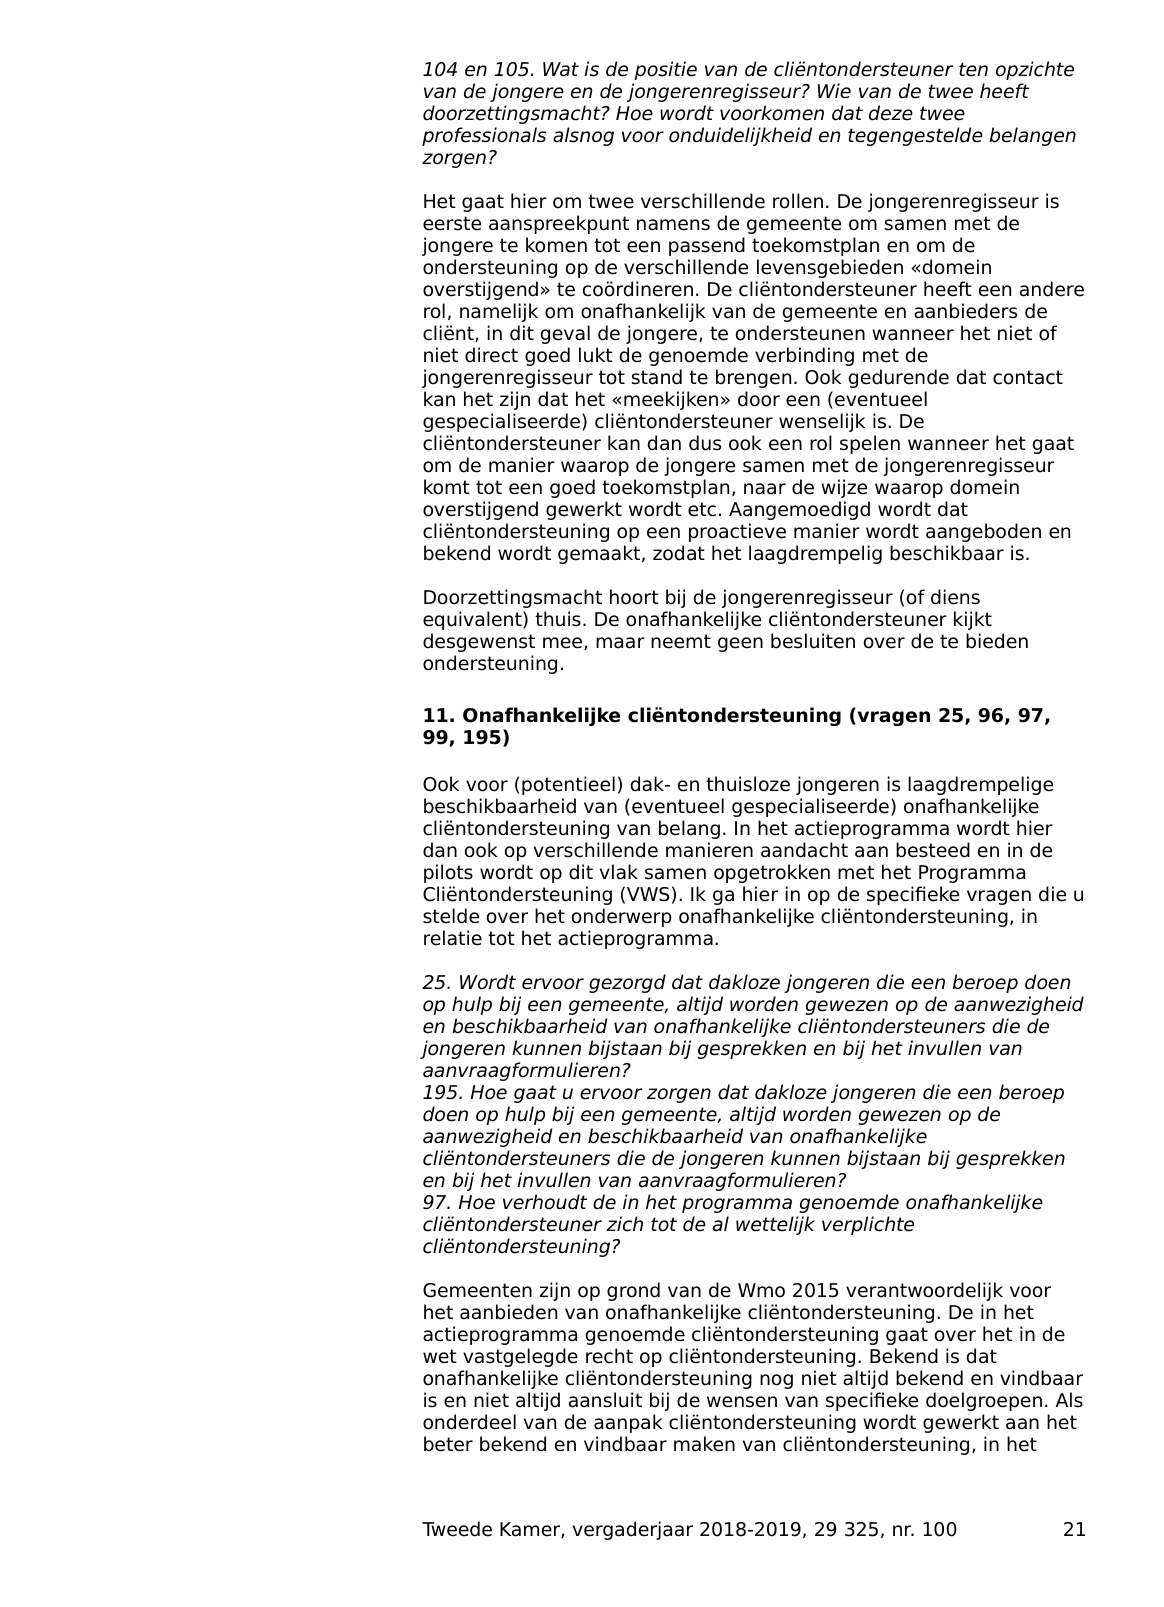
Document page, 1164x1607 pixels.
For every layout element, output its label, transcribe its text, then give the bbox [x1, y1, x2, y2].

text 97. Hoe verhoudt de in het programma genoemde onafhankelijke cliëntondersteuner zich tot de al wettelijk verplichte cliëntondersteuning? [422, 1192, 1087, 1258]
text Gemeenten zijn op grond van de Wmo 2015 verantwoordelijk voor het aanbieden van onafhankelijke cliëntondersteuning. De in het actieprogramma genoemde cliëntondersteuning gaat over het in de wet vastgelegde recht op cliëntondersteuning. Bekend is dat onafhankelijke cliëntondersteuning nog niet altijd bekend en vindbaar is en niet altijd aansluit bij de wensen van specifieke doelgroepen. Als onderdeel van de aanpak cliëntondersteuning wordt gewerkt aan het beter bekend en vindbaar maken van cliëntondersteuning, in het [422, 1280, 1087, 1456]
text 195. Hoe gaat u ervoor zorgen dat dakloze jongeren die een beroep doen op hulp bij een gemeente, altijd worden gewezen op de aanwezigheid en beschikbaarheid van onafhankelijke cliëntondersteuners die de jongeren kunnen bijstaan bij gesprekken en bij het invullen van aanvraagformulieren? [422, 1082, 1087, 1192]
text 104 en 105. Wat is de positie van de cliëntondersteuner ten opzichte van de jongere en de jongerenregisseur? Wie van de twee heeft doorzettingsmacht? Hoe wordt voorkomen dat deze twee professionals alsnog voor onduidelijkheid en tegengestelde belangen zorgen? [422, 59, 1087, 169]
text Ook voor (potentieel) dak- en thuisloze jongeren is laagdrempelige beschikbaarheid van (eventueel gespecialiseerde) onafhankelijke cliëntondersteuning van belang. In het actieprogramma wordt hier dan ook op verschillende manieren aandacht aan besteed en in de pilots wordt op dit vlak samen opgetrokken met het Programma Cliëntondersteuning (VWS). Ik ga hier in op de specifieke vragen die u stelde over het onderwerp onafhankelijke cliëntondersteuning, in relatie tot het actieprogramma. [422, 774, 1087, 950]
text 25. Wordt ervoor gezorgd dat dakloze jongeren die een beroep doen op hulp bij een gemeente, altijd worden gewezen op de aanwezigheid en beschikbaarheid van onafhankelijke cliëntondersteuners die de jongeren kunnen bijstaan bij gesprekken en bij het invullen van aanvraagformulieren? [422, 972, 1087, 1082]
text Doorzettingsmacht hoort bij de jongerenregisseur (of diens equivalent) thuis. De onafhankelijke cliëntondersteuner kijkt desgewenst mee, maar neemt geen besluiten over de te bieden ondersteuning. [422, 587, 1087, 675]
text Het gaat hier om twee verschillende rollen. De jongerenregisseur is eerste aanspreekpunt namens de gemeente om samen met de jongere te komen tot een passend toekomstplan en om de ondersteuning op de verschillende levensgebieden «domein overstijgend» te coördineren. De cliëntondersteuner heeft een andere rol, namelijk om onafhankelijk van de gemeente en aanbieders de cliënt, in dit geval de jongere, te ondersteunen wanneer het niet of niet direct goed lukt de genoemde verbinding met de jongerenregisseur tot stand te brengen. Ook gedurende dat contact kan het zijn dat het «meekijken» door een (eventueel gespecialiseerde) cliëntondersteuner wenselijk is. De cliëntondersteuner kan dan dus ook een rol spelen wanneer het gaat om de manier waarop de jongere samen met de jongerenregisseur komt tot een goed toekomstplan, naar de wijze waarop domein overstijgend gewerkt wordt etc. Aangemoedigd wordt dat cliëntondersteuning op een proactieve manier wordt aangeboden en bekend wordt gemaakt, zodat het laagdrempelig beschikbaar is. [422, 191, 1087, 565]
subtitle 11. Onafhankelijke cliëntondersteuning (vragen 25, 96, 97, 99, 195) [422, 705, 1087, 749]
